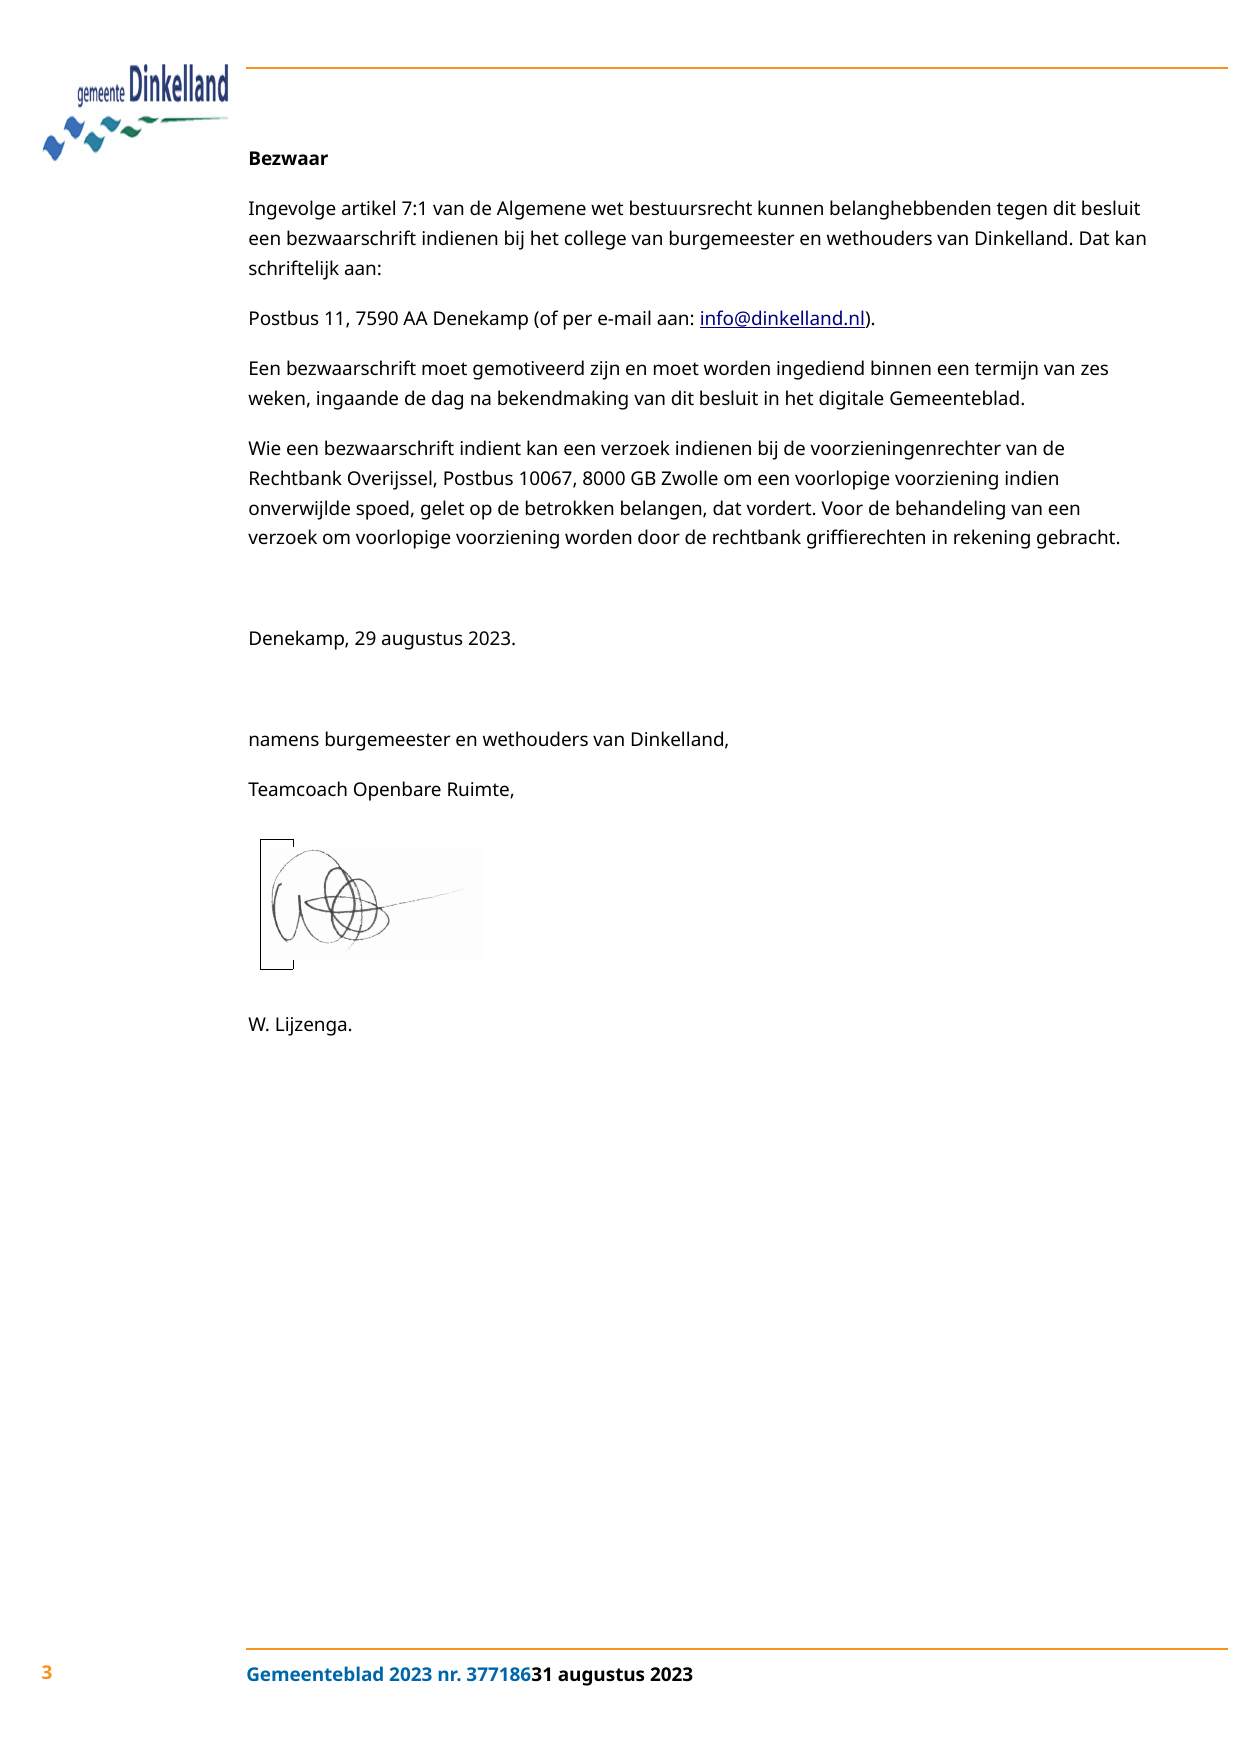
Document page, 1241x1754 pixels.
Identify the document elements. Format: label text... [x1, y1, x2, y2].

text Ingevolge artikel 7:1 van de Algemene wet bestuursrecht kunnen belanghebbenden tegen dit besluit een bezwaarschrift indienen bij het college van burgemeester en wethouders van Dinkelland. Dat kan schriftelijk aan: [248, 196, 1152, 281]
text W. Lijzenga. [248, 1011, 1152, 1037]
text namens burgemeester en wethouders van Dinkelland, [248, 726, 1152, 752]
picture [41, 47, 231, 172]
text Postbus 11, 7590 AA Denekamp (of per e-mail aan: info@dinkelland.nl). [248, 305, 1152, 331]
picture [268, 847, 483, 960]
text Teamcoach Openbare Ruimte, [248, 776, 1152, 802]
text Bezwaar [248, 145, 1152, 171]
text Een bezwaarschrift moet gemotiveerd zijn en moet worden ingediend binnen een termijn van zes weken, ingaande de dag na bekendmaking van dit besluit in het digitale Gemeenteblad. [248, 356, 1152, 411]
text Wie een bezwaarschrift indient kan een verzoek indienen bij de voorzieningenrechter van de Rechtbank Overijssel, Postbus 10067, 8000 GB Zwolle om een voorlopige voorziening indien onverwijlde spoed, gelet op de betrokken belangen, dat vordert. Voor de behandeling van een verzoek om voorlopige voorziening worden door de rechtbank griffierechten in rekening gebracht. [248, 436, 1152, 550]
text Denekamp, 29 augustus 2023. [248, 625, 1152, 651]
